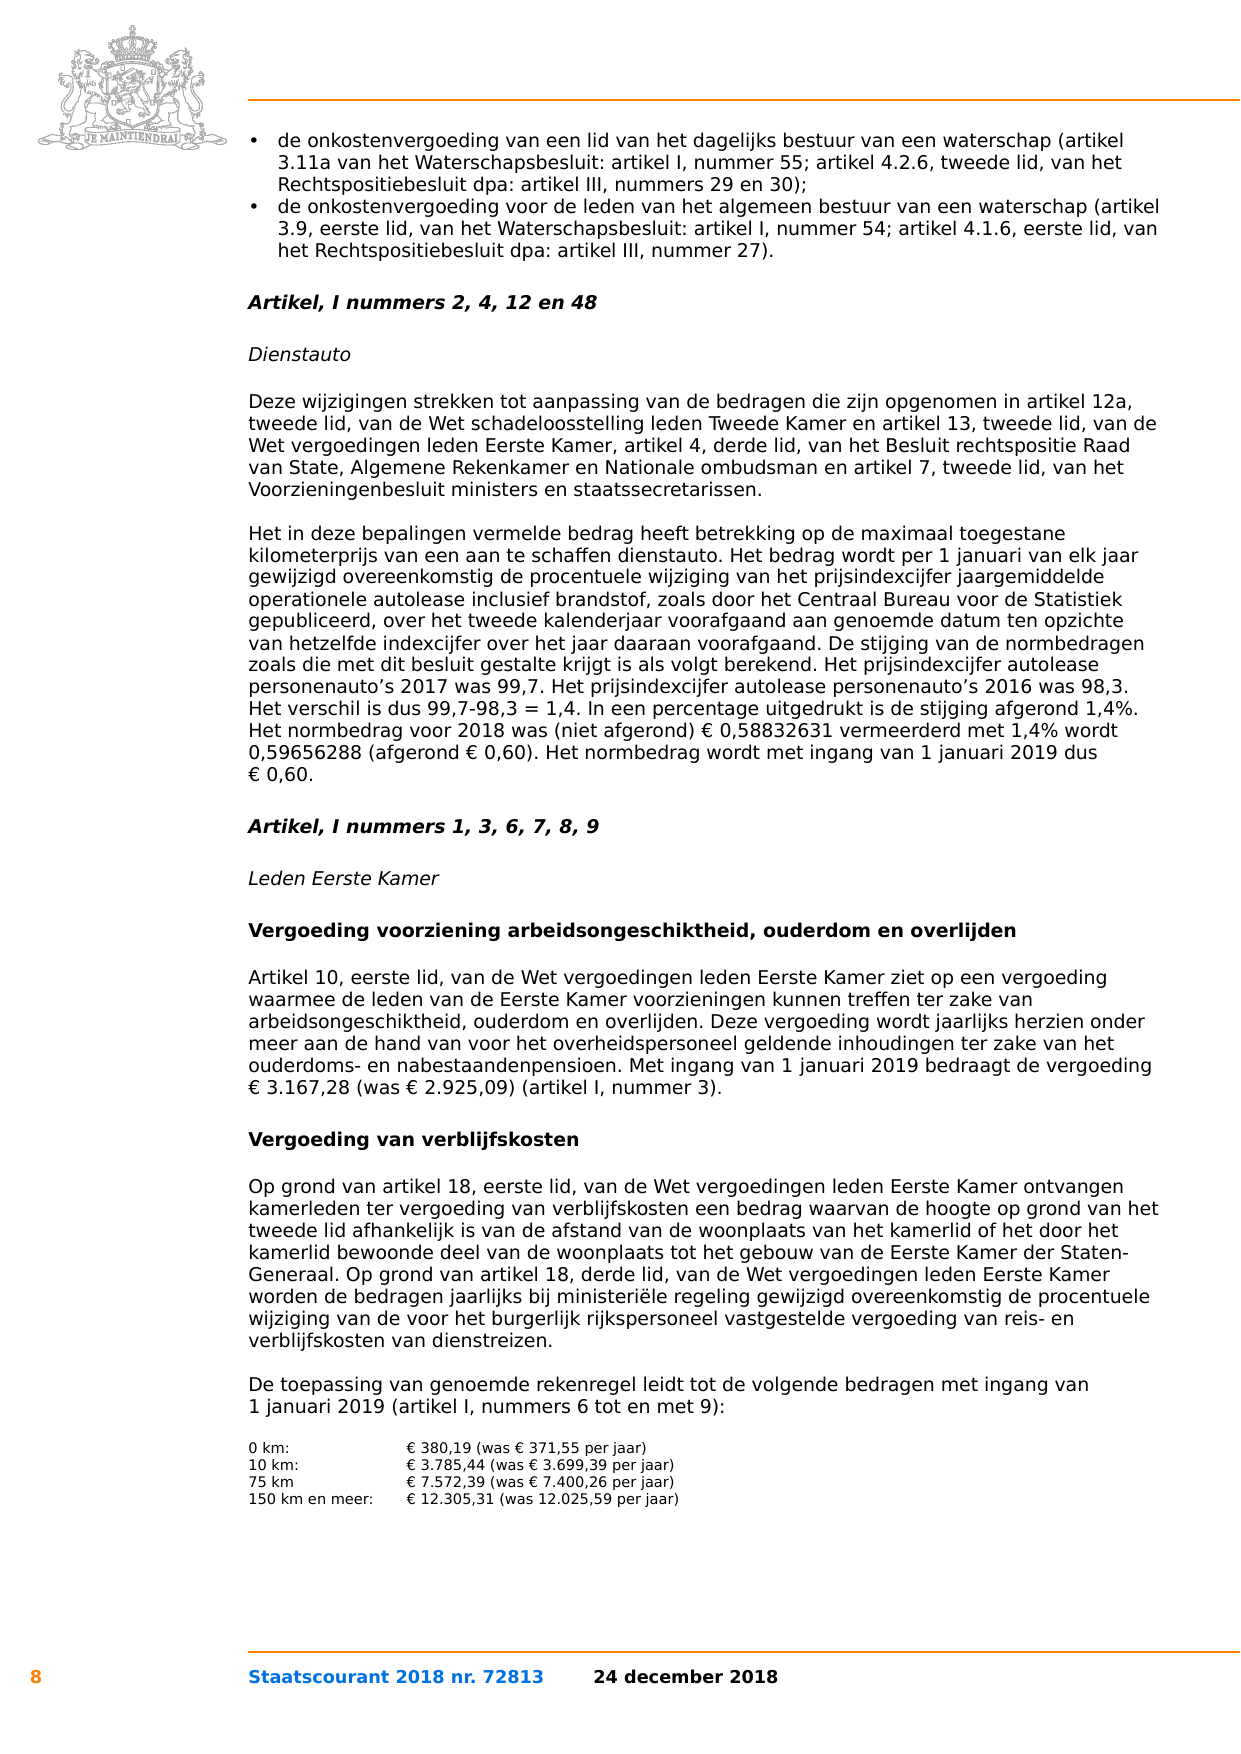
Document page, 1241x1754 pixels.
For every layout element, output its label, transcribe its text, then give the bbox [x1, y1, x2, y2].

table_cell € 3.785,44 (was € 3.699,39 per jaar) [401, 1457, 1163, 1473]
text De toepassing van genoemde rekenregel leidt tot de volgende bedragen met ingang van 1 januari 2019 (artikel I, nummers 6 tot en met 9): [248, 1374, 1163, 1418]
table_header € 380,19 (was € 371,55 per jaar) [401, 1440, 1163, 1457]
table_cell € 7.572,39 (was € 7.400,26 per jaar) [401, 1474, 1163, 1491]
picture [38, 25, 227, 150]
table_cell € 12.305,31 (was 12.025,59 per jaar) [401, 1491, 1163, 1507]
subtitle Vergoeding voorziening arbeidsongeschiktheid, ouderdom en overlijden [248, 920, 1163, 942]
text Deze wijzigingen strekken tot aanpassing van de bedragen die zijn opgenomen in artikel 12a, tweede lid, van de Wet schadeloosstelling leden Tweede Kamer en artikel 13, tweede lid, van de Wet vergoedingen leden Eerste Kamer, artikel 4, derde lid, van het Besluit rechtspositie Raad van State, Algemene Rekenkamer en Nationale ombudsman en artikel 7, tweede lid, van het Voorzieningenbesluit ministers en staatssecretarissen. [248, 391, 1163, 501]
table_cell 150 km en meer: [248, 1491, 401, 1507]
table_cell 10 km: [248, 1457, 401, 1473]
subtitle Dienstauto [248, 344, 1163, 366]
subtitle Artikel, I nummers 1, 3, 6, 7, 8, 9 [248, 816, 1163, 838]
text • de onkostenvergoeding voor de leden van het algemeen bestuur van een waterschap (artikel 3.9, eerste lid, van het Waterschapsbesluit: artikel I, nummer 54; artikel 4.1.6, eerste lid, van het Rechtspositiebesluit dpa: artikel III, nummer 27). [248, 196, 1163, 262]
table_cell 75 km [248, 1474, 401, 1491]
text Artikel 10, eerste lid, van de Wet vergoedingen leden Eerste Kamer ziet op een vergoeding waarmee de leden van de Eerste Kamer voorzieningen kunnen treffen ter zake van arbeidsongeschiktheid, ouderdom en overlijden. Deze vergoeding wordt jaarlijks herzien onder meer aan de hand van voor het overheidspersoneel geldende inhoudingen ter zake van het ouderdoms- en nabestaandenpensioen. Met ingang van 1 januari 2019 bedraagt de vergoeding € 3.167,28 (was € 2.925,09) (artikel I, nummer 3). [248, 967, 1163, 1099]
text • de onkostenvergoeding van een lid van het dagelijks bestuur van een waterschap (artikel 3.11a van het Waterschapsbesluit: artikel I, nummer 55; artikel 4.2.6, tweede lid, van het Rechtspositiebesluit dpa: artikel III, nummers 29 en 30); [248, 130, 1163, 196]
table_header 0 km: [248, 1440, 401, 1457]
subtitle Leden Eerste Kamer [248, 868, 1163, 890]
text Het in deze bepalingen vermelde bedrag heeft betrekking op de maximaal toegestane kilometerprijs van een aan te schaffen dienstauto. Het bedrag wordt per 1 januari van elk jaar gewijzigd overeenkomstig de procentuele wijziging van het prijsindexcijfer jaargemiddelde operationele autolease inclusief brandstof, zoals door het Centraal Bureau voor de Statistiek gepubliceerd, over het tweede kalenderjaar voorafgaand aan genoemde datum ten opzichte van hetzelfde indexcijfer over het jaar daaraan voorafgaand. De stijging van de normbedragen zoals die met dit besluit gestalte krijgt is als volgt berekend. Het prijsindexcijfer autolease personenauto’s 2017 was 99,7. Het prijsindexcijfer autolease personenauto’s 2016 was 98,3. Het verschil is dus 99,7-98,3 = 1,4. In een percentage uitgedrukt is de stijging afgerond 1,4%. Het normbedrag voor 2018 was (niet afgerond) € 0,58832631 vermeerderd met 1,4% wordt 0,59656288 (afgerond € 0,60). Het normbedrag wordt met ingang van 1 januari 2019 dus € 0,60. [248, 522, 1163, 786]
subtitle Vergoeding van verblijfskosten [248, 1129, 1163, 1151]
subtitle Artikel, I nummers 2, 4, 12 en 48 [248, 292, 1163, 314]
text Op grond van artikel 18, eerste lid, van de Wet vergoedingen leden Eerste Kamer ontvangen kamerleden ter vergoeding van verblijfskosten een bedrag waarvan de hoogte op grond van het tweede lid afhankelijk is van de afstand van de woonplaats van het kamerlid of het door het kamerlid bewoonde deel van de woonplaats tot het gebouw van de Eerste Kamer der Staten-Generaal. Op grond van artikel 18, derde lid, van de Wet vergoedingen leden Eerste Kamer worden de bedragen jaarlijks bij ministeriële regeling gewijzigd overeenkomstig de procentuele wijziging van de voor het burgerlijk rijkspersoneel vastgestelde vergoeding van reis- en verblijfskosten van dienstreizen. [248, 1176, 1163, 1352]
